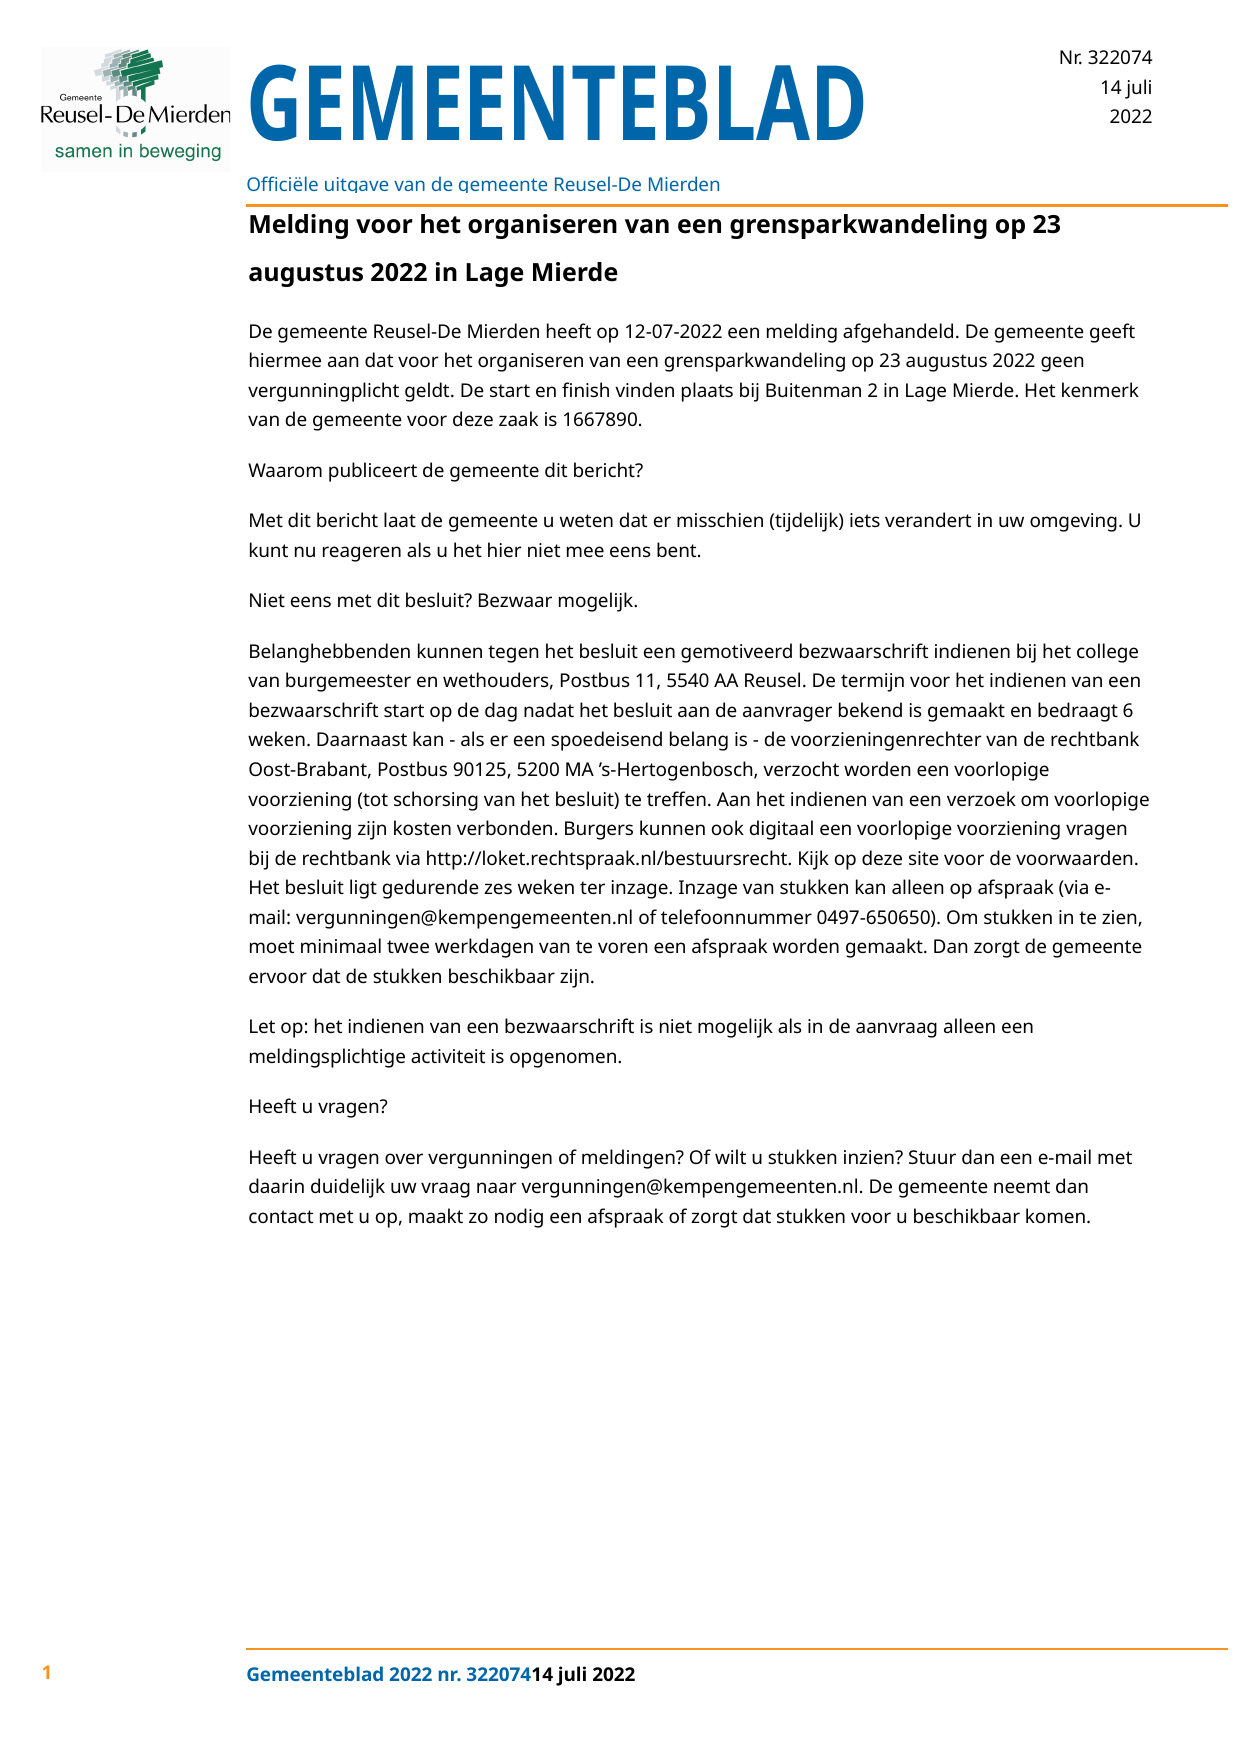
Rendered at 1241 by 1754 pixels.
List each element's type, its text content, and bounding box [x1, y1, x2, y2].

picture [41, 47, 231, 172]
text Let op: het indienen van een bezwaarschrift is niet mogelijk als in de aanvraag alleen een meldingsplichtige activiteit is opgenomen. [248, 1014, 1152, 1069]
text Waarom publiceert de gemeente dit bericht? [248, 457, 1152, 483]
text Niet eens met dit besluit? Bezwaar mogelijk. [248, 587, 1152, 613]
text Met dit bericht laat de gemeente u weten dat er misschien (tijdelijk) iets verandert in uw omgeving. U kunt nu reageren als u het hier niet mee eens bent. [248, 507, 1152, 563]
text Belanghebbenden kunnen tegen het besluit een gemotiveerd bezwaarschrift indienen bij het college van burgemeester en wethouders, Postbus 11, 5540 AA Reusel. De termijn voor het indienen van een bezwaarschrift start op de dag nadat het besluit aan de aanvrager bekend is gemaakt en bedraagt 6 weken. Daarnaast kan - als er een spoedeisend belang is - de voorzieningenrechter van de rechtbank Oost-Brabant, Postbus 90125, 5200 MA ’s-Hertogenbosch, verzocht worden een voorlopige voorziening (tot schorsing van het besluit) te treffen. Aan het indienen van een verzoek om voorlopige voorziening zijn kosten verbonden. Burgers kunnen ook digitaal een voorlopige voorziening vragen bij de rechtbank via http://loket.rechtspraak.nl/bestuursrecht. Kijk op deze site voor de voorwaarden. Het besluit ligt gedurende zes weken ter inzage. Inzage van stukken kan alleen op afspraak (via e-mail: vergunningen@kempengemeenten.nl of telefoonnummer 0497-650650). Om stukken in te zien, moet minimaal twee werkdagen van te voren een afspraak worden gemaakt. Dan zorgt de gemeente ervoor dat de stukken beschikbaar zijn. [248, 638, 1152, 989]
text Heeft u vragen? [248, 1094, 1152, 1119]
text De gemeente Reusel-De Mierden heeft op 12-07-2022 een melding afgehandeld. De gemeente geeft hiermee aan dat voor het organiseren van een grensparkwandeling op 23 augustus 2022 geen vergunningplicht geldt. De start en finish vinden plaats bij Buitenman 2 in Lage Mierde. Het kenmerk van de gemeente voor deze zaak is 1667890. [248, 318, 1152, 432]
text Melding voor het organiseren van een grensparkwandeling op 23 augustus 2022 in Lage Mierde [248, 207, 1152, 288]
text Heeft u vragen over vergunningen of meldingen? Of wilt u stukken inzien? Stuur dan een e-mail met daarin duidelijk uw vraag naar vergunningen@kempengemeenten.nl. De gemeente neemt dan contact met u op, maakt zo nodig een afspraak of zorgt dat stukken voor u beschikbaar komen. [248, 1144, 1152, 1229]
